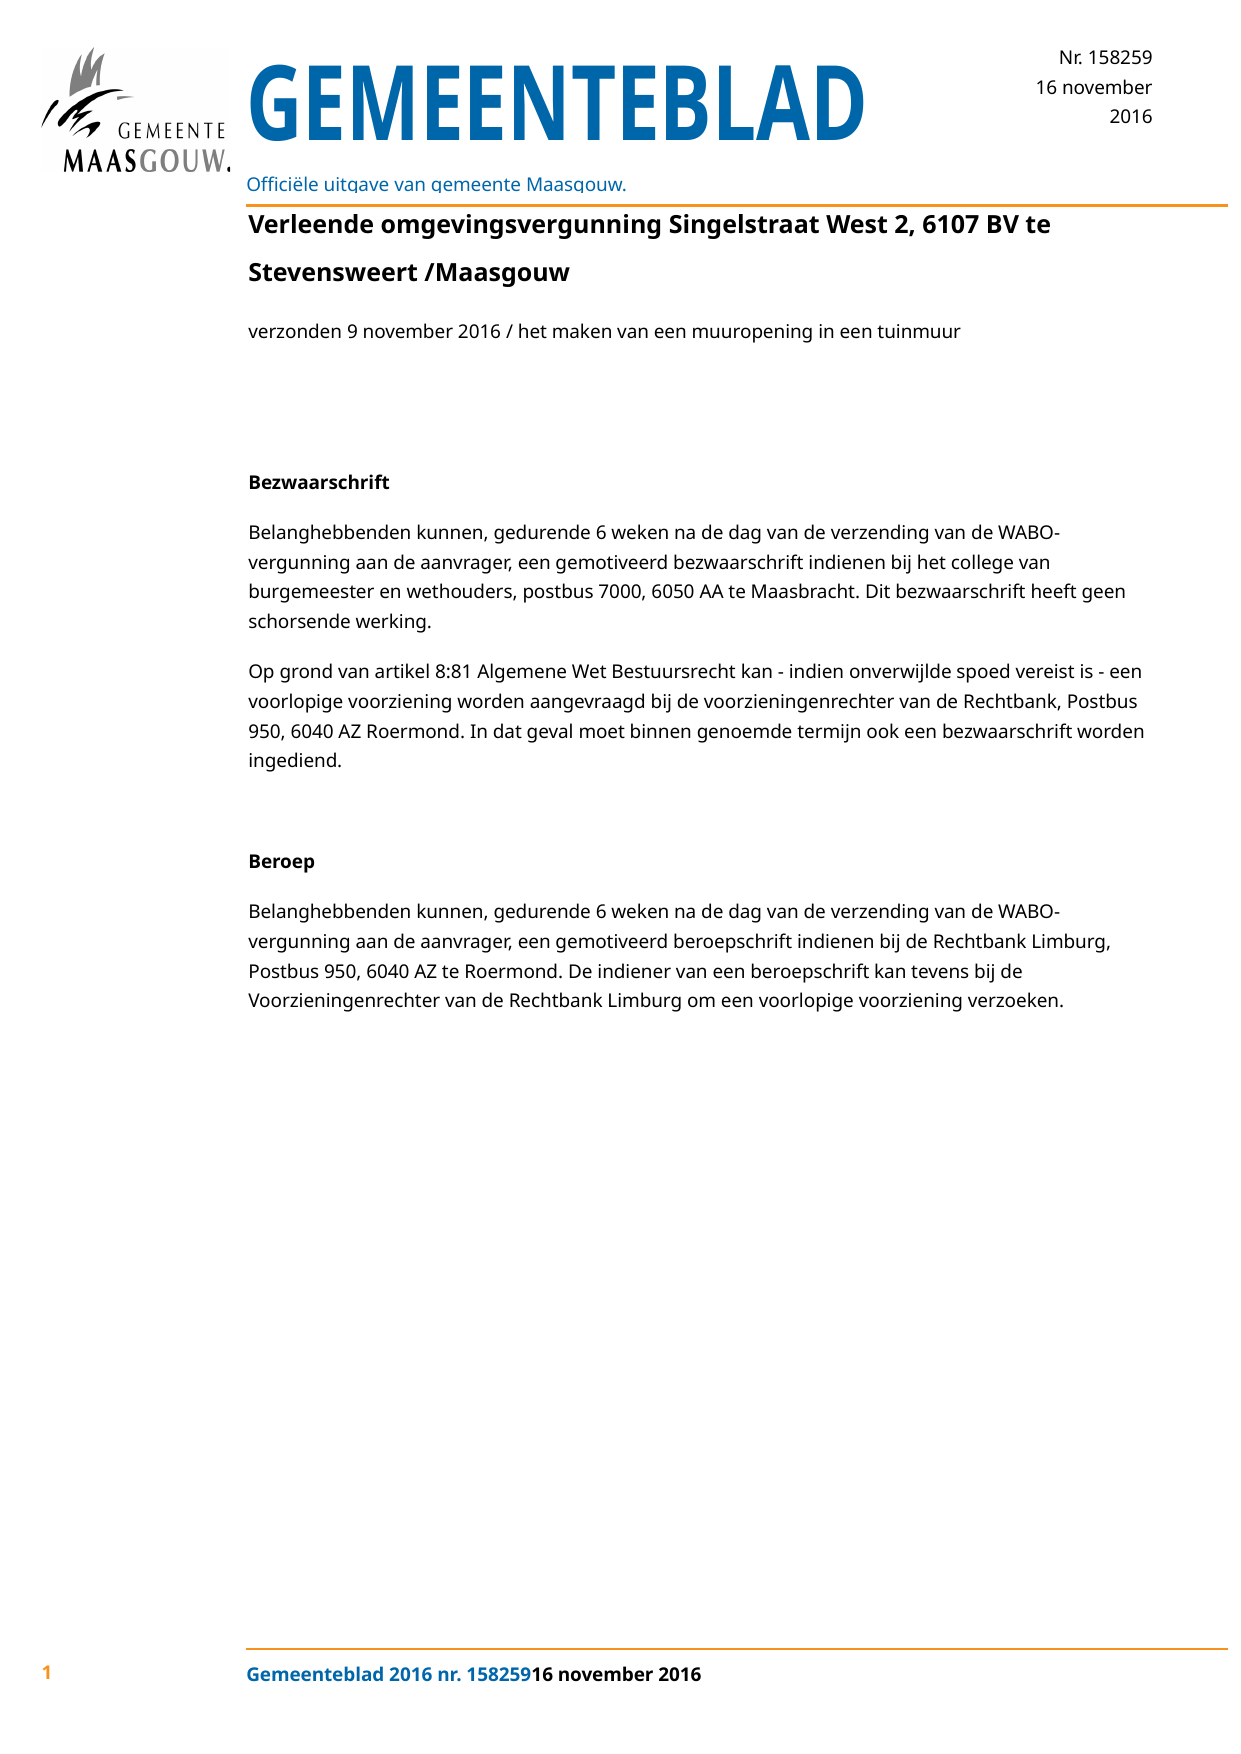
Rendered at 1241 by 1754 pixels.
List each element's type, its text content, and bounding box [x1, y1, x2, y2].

text Beroep [248, 848, 1152, 874]
text Op grond van artikel 8:81 Algemene Wet Bestuursrecht kan - indien onverwijlde spoed vereist is - een voorlopige voorziening worden aangevraagd bij de voorzieningenrechter van de Rechtbank, Postbus 950, 6040 AZ Roermond. In dat geval moet binnen genoemde termijn ook een bezwaarschrift worden ingediend. [248, 659, 1152, 773]
text verzonden 9 november 2016 / het maken van een muuropening in een tuinmuur [248, 318, 1152, 344]
text Belanghebbenden kunnen, gedurende 6 weken na de dag van de verzending van de WABO-vergunning aan de aanvrager, een gemotiveerd beroepschrift indienen bij de Rechtbank Limburg, Postbus 950, 6040 AZ te Roermond. De indiener van een beroepschrift kan tevens bij de Voorzieningenrechter van de Rechtbank Limburg om een voorlopige voorziening verzoeken. [248, 899, 1152, 1013]
picture [41, 47, 231, 172]
text Bezwaarschrift [248, 469, 1152, 495]
text Belanghebbenden kunnen, gedurende 6 weken na de dag van de verzending van de WABO-vergunning aan de aanvrager, een gemotiveerd bezwaarschrift indienen bij het college van burgemeester en wethouders, postbus 7000, 6050 AA te Maasbracht. Dit bezwaarschrift heeft geen schorsende werking. [248, 519, 1152, 634]
text Verleende omgevingsvergunning Singelstraat West 2, 6107 BV te Stevensweert /Maasgouw [248, 207, 1152, 288]
